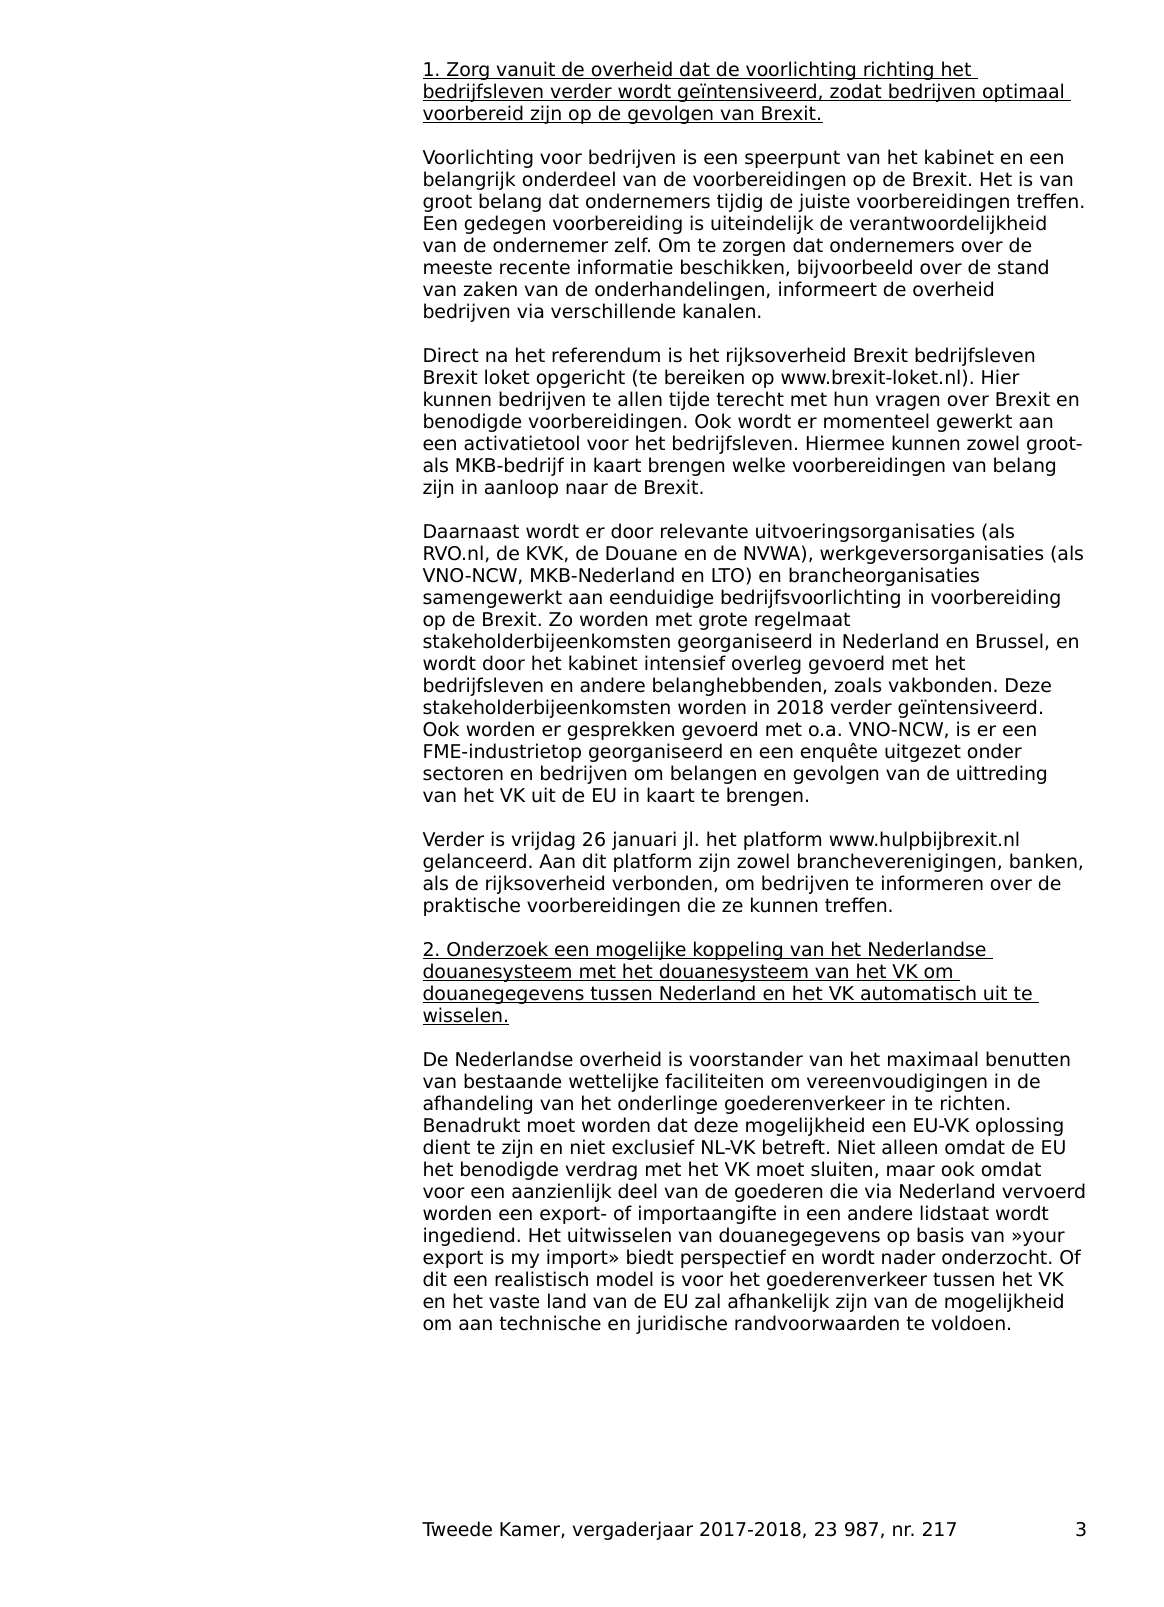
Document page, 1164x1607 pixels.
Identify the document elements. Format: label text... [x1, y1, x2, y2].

subtitle 1. Zorg vanuit de overheid dat de voorlichting richting het bedrijfsleven verder wordt geïntensiveerd, zodat bedrijven optimaal voorbereid zijn op de gevolgen van Brexit. [422, 59, 1087, 125]
subtitle 2. Onderzoek een mogelijke koppeling van het Nederlandse douanesysteem met het douanesysteem van het VK om douanegegevens tussen Nederland en het VK automatisch uit te wisselen. [422, 939, 1087, 1027]
text Voorlichting voor bedrijven is een speerpunt van het kabinet en een belangrijk onderdeel van de voorbereidingen op de Brexit. Het is van groot belang dat ondernemers tijdig de juiste voorbereidingen treffen. Een gedegen voorbereiding is uiteindelijk de verantwoordelijkheid van de ondernemer zelf. Om te zorgen dat ondernemers over de meeste recente informatie beschikken, bijvoorbeeld over de stand van zaken van de onderhandelingen, informeert de overheid bedrijven via verschillende kanalen. [422, 147, 1087, 323]
text Direct na het referendum is het rijksoverheid Brexit bedrijfsleven Brexit loket opgericht (te bereiken op www.brexit-loket.nl). Hier kunnen bedrijven te allen tijde terecht met hun vragen over Brexit en benodigde voorbereidingen. Ook wordt er momenteel gewerkt aan een activatietool voor het bedrijfsleven. Hiermee kunnen zowel groot- als MKB-bedrijf in kaart brengen welke voorbereidingen van belang zijn in aanloop naar de Brexit. [422, 345, 1087, 499]
text De Nederlandse overheid is voorstander van het maximaal benutten van bestaande wettelijke faciliteiten om vereenvoudigingen in de afhandeling van het onderlinge goederenverkeer in te richten. Benadrukt moet worden dat deze mogelijkheid een EU-VK oplossing dient te zijn en niet exclusief NL-VK betreft. Niet alleen omdat de EU het benodigde verdrag met het VK moet sluiten, maar ook omdat voor een aanzienlijk deel van de goederen die via Nederland vervoerd worden een export- of importaangifte in een andere lidstaat wordt ingediend. Het uitwisselen van douanegegevens op basis van »your export is my import» biedt perspectief en wordt nader onderzocht. Of dit een realistisch model is voor het goederenverkeer tussen het VK en het vaste land van de EU zal afhankelijk zijn van de mogelijkheid om aan technische en juridische randvoorwaarden te voldoen. [422, 1049, 1087, 1335]
text Daarnaast wordt er door relevante uitvoeringsorganisaties (als RVO.nl, de KVK, de Douane en de NVWA), werkgeversorganisaties (als VNO-NCW, MKB-Nederland en LTO) en brancheorganisaties samengewerkt aan eenduidige bedrijfsvoorlichting in voorbereiding op de Brexit. Zo worden met grote regelmaat stakeholderbijeenkomsten georganiseerd in Nederland en Brussel, en wordt door het kabinet intensief overleg gevoerd met het bedrijfsleven en andere belanghebbenden, zoals vakbonden. Deze stakeholderbijeenkomsten worden in 2018 verder geïntensiveerd. Ook worden er gesprekken gevoerd met o.a. VNO-NCW, is er een FME-industrietop georganiseerd en een enquête uitgezet onder sectoren en bedrijven om belangen en gevolgen van de uittreding van het VK uit de EU in kaart te brengen. [422, 521, 1087, 807]
text Verder is vrijdag 26 januari jl. het platform www.hulpbijbrexit.nl gelanceerd. Aan dit platform zijn zowel brancheverenigingen, banken, als de rijksoverheid verbonden, om bedrijven te informeren over de praktische voorbereidingen die ze kunnen treffen. [422, 829, 1087, 917]
